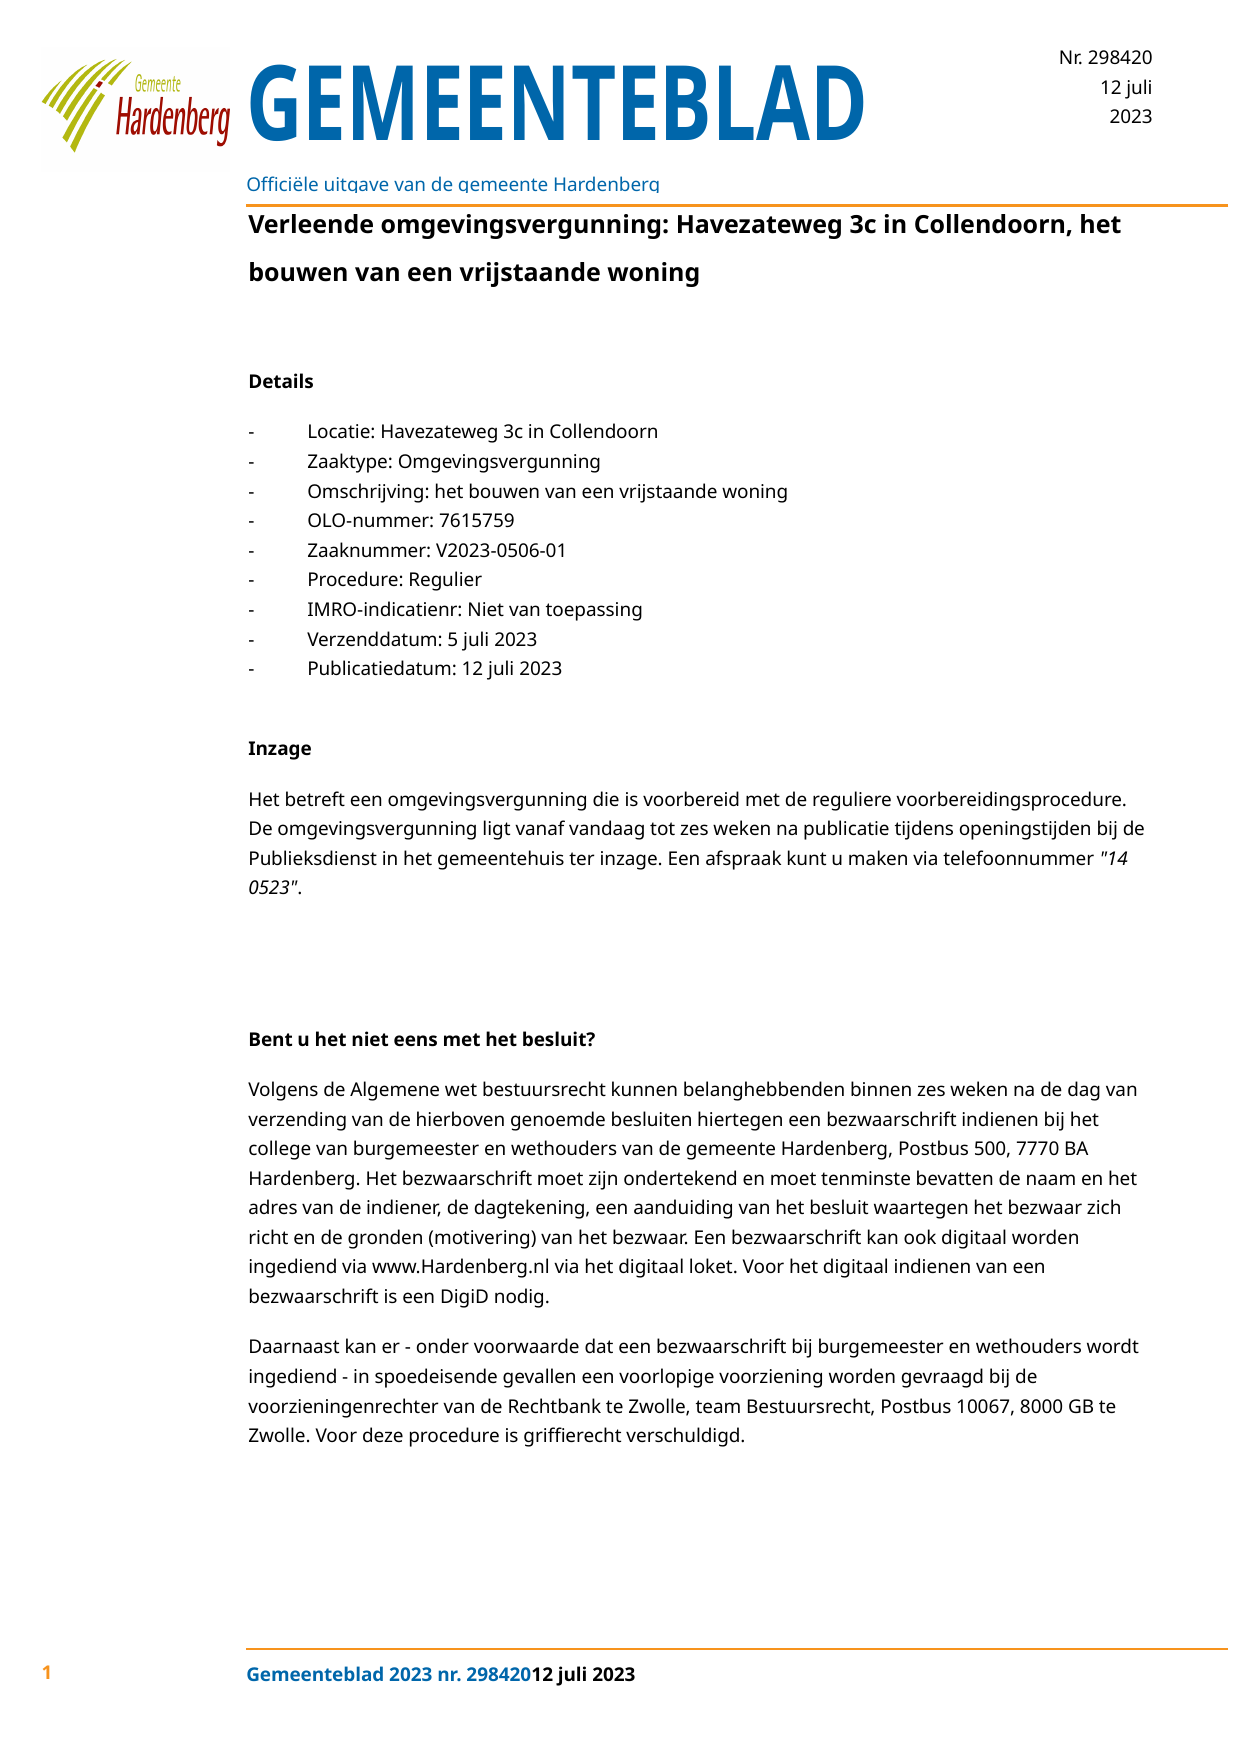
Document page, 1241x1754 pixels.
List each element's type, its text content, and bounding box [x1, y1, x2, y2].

picture [41, 47, 231, 172]
list IMRO-indicatienr: Niet van toepassing [248, 596, 1152, 622]
list Zaaknummer: V2023-0506-01 [248, 537, 1152, 563]
list Verzenddatum: 5 juli 2023 [248, 626, 1152, 652]
text Het betreft een omgevingsvergunning die is voorbereid met de reguliere voorbereidingsprocedure. De omgevingsvergunning ligt vanaf vandaag tot zes weken na publicatie tijdens openingstijden bij de Publieksdienst in het gemeentehuis ter inzage. Een afspraak kunt u maken via telefoonnummer "14 0523". [248, 786, 1152, 900]
list OLO-nummer: 7615759 [248, 507, 1152, 533]
text Volgens de Algemene wet bestuursrecht kunnen belanghebbenden binnen zes weken na de dag van verzending van de hierboven genoemde besluiten hiertegen een bezwaarschrift indienen bij het college van burgemeester en wethouders van de gemeente Hardenberg, Postbus 500, 7770 BA Hardenberg. Het bezwaarschrift moet zijn ondertekend en moet tenminste bevatten de naam en het adres van de indiener, de dagtekening, een aanduiding van het besluit waartegen het bezwaar zich richt en de gronden (motivering) van het bezwaar. Een bezwaarschrift kan ook digitaal worden ingediend via www.Hardenberg.nl via het digitaal loket. Voor het digitaal indienen van een bezwaarschrift is een DigiD nodig. [248, 1076, 1152, 1309]
text Verleende omgevingsvergunning: Havezateweg 3c in Collendoorn, het bouwen van een vrijstaande woning [248, 207, 1152, 288]
list Zaaktype: Omgevingsvergunning [248, 448, 1152, 474]
list Publicatiedatum: 12 juli 2023 [248, 655, 1152, 681]
text Bent u het niet eens met het besluit? [248, 1026, 1152, 1052]
list Locatie: Havezateweg 3c in Collendoorn [248, 419, 1152, 444]
list Procedure: Regulier [248, 567, 1152, 592]
text Inzage [248, 735, 1152, 761]
list Omschrijving: het bouwen van een vrijstaande woning [248, 478, 1152, 504]
text Daarnaast kan er - onder voorwaarde dat een bezwaarschrift bij burgemeester en wethouders wordt ingediend - in spoedeisende gevallen een voorlopige voorziening worden gevraagd bij de voorzieningenrechter van de Rechtbank te Zwolle, team Bestuursrecht, Postbus 10067, 8000 GB te Zwolle. Voor deze procedure is griffierecht verschuldigd. [248, 1334, 1152, 1448]
text Details [248, 368, 1152, 394]
